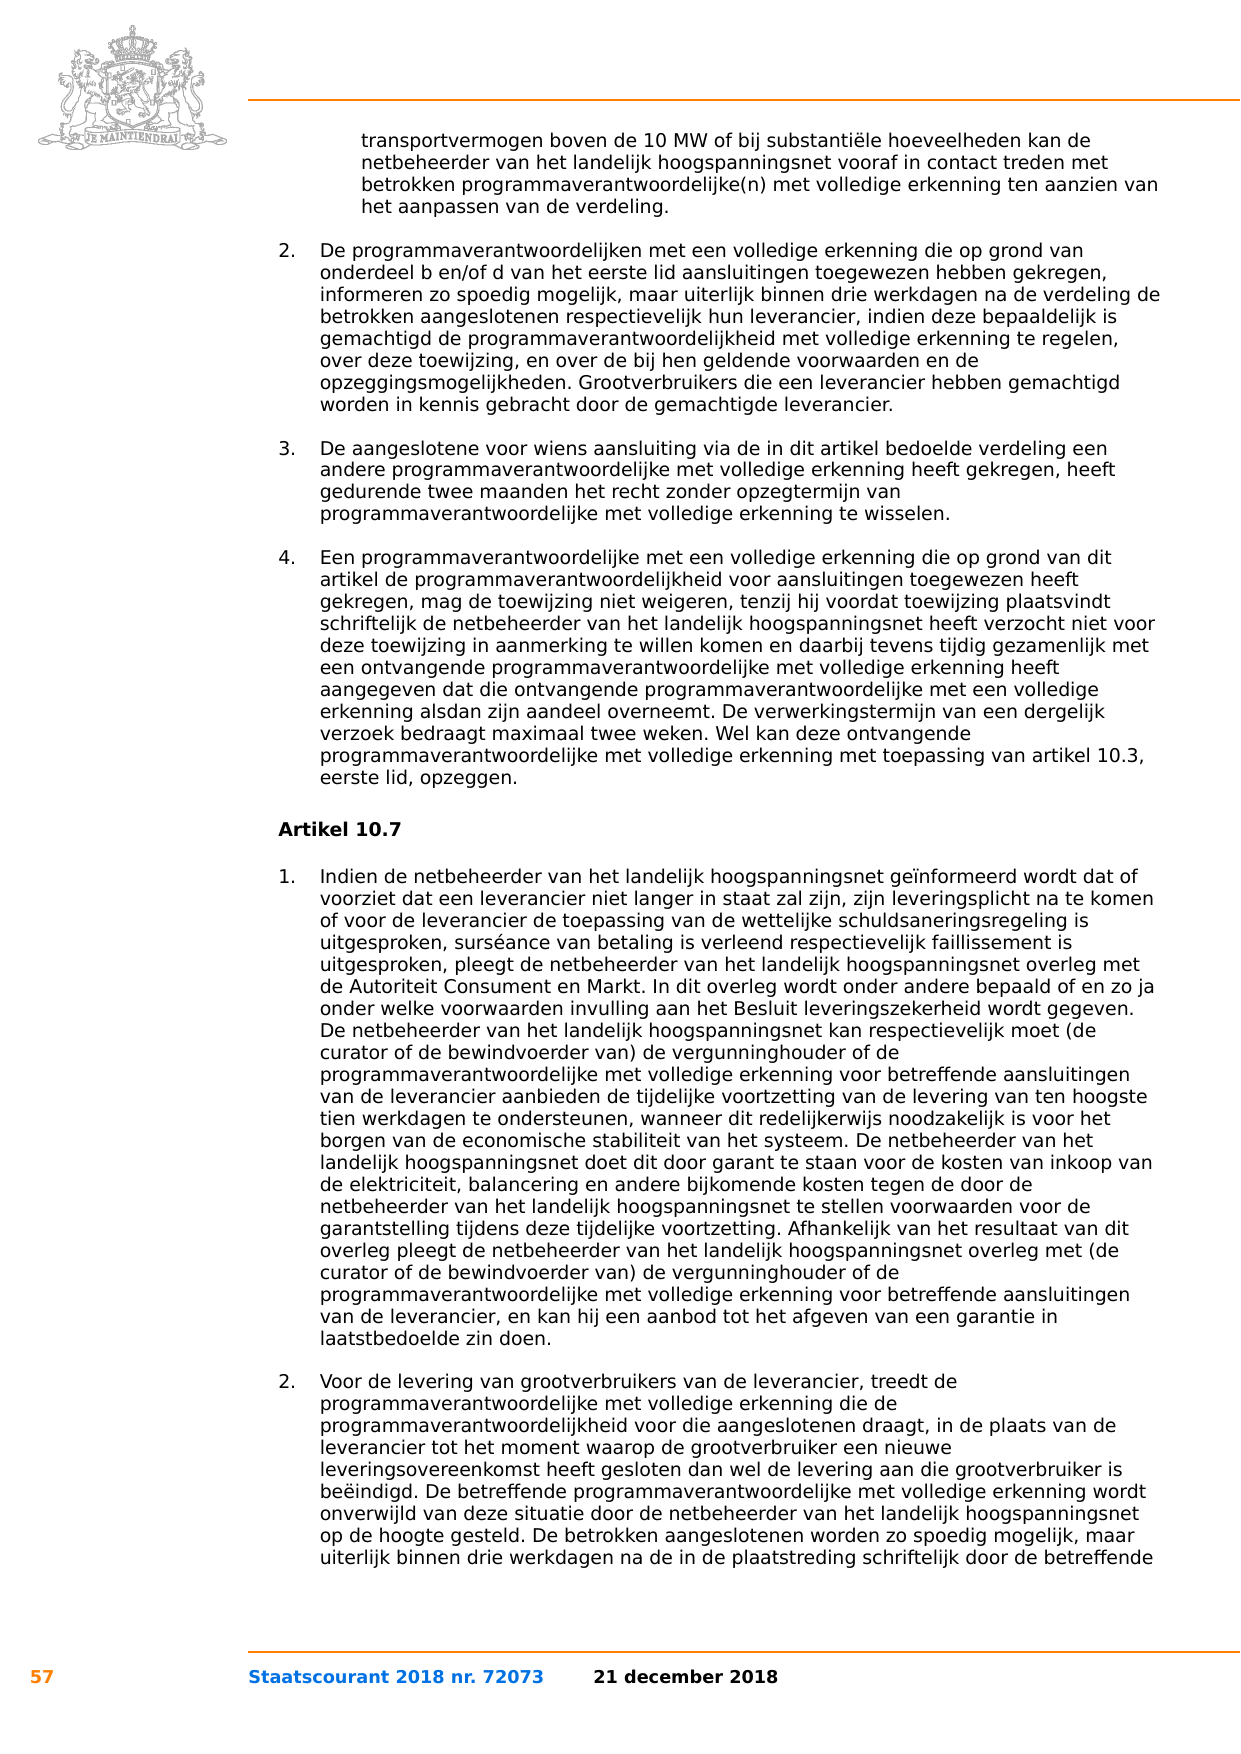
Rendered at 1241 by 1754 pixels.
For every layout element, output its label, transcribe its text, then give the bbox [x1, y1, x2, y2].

text 2. De programmaverantwoordelijken met een volledige erkenning die op grond van onderdeel b en/of d van het eerste lid aansluitingen toegewezen hebben gekregen, informeren zo spoedig mogelijk, maar uiterlijk binnen drie werkdagen na de verdeling de betrokken aangeslotenen respectievelijk hun leverancier, indien deze bepaaldelijk is gemachtigd de programmaverantwoordelijkheid met volledige erkenning te regelen, over deze toewijzing, en over de bij hen geldende voorwaarden en de opzeggingsmogelijkheden. Grootverbruikers die een leverancier hebben gemachtigd worden in kennis gebracht door de gemachtigde leverancier. [278, 240, 1163, 416]
text transportvermogen boven de 10 MW of bij substantiële hoeveelheden kan de netbeheerder van het landelijk hoogspanningsnet vooraf in contact treden met betrokken programmaverantwoordelijke(n) met volledige erkenning ten aanzien van het aanpassen van de verdeling. [319, 130, 1163, 218]
text 1. Indien de netbeheerder van het landelijk hoogspanningsnet geïnformeerd wordt dat of voorziet dat een leverancier niet langer in staat zal zijn, zijn leveringsplicht na te komen of voor de leverancier de toepassing van de wettelijke schuldsaneringsregeling is uitgesproken, surséance van betaling is verleend respectievelijk faillissement is uitgesproken, pleegt de netbeheerder van het landelijk hoogspanningsnet overleg met de Autoriteit Consument en Markt. In dit overleg wordt onder andere bepaald of en zo ja onder welke voorwaarden invulling aan het Besluit leveringszekerheid wordt gegeven. De netbeheerder van het landelijk hoogspanningsnet kan respectievelijk moet (de curator of de bewindvoerder van) de vergunninghouder of de programmaverantwoordelijke met volledige erkenning voor betreffende aansluitingen van de leverancier aanbieden de tijdelijke voortzetting van de levering van ten hoogste tien werkdagen te ondersteunen, wanneer dit redelijkerwijs noodzakelijk is voor het borgen van de economische stabiliteit van het systeem. De netbeheerder van het landelijk hoogspanningsnet doet dit door garant te staan voor de kosten van inkoop van de elektriciteit, balancering en andere bijkomende kosten tegen de door de netbeheerder van het landelijk hoogspanningsnet te stellen voorwaarden voor de garantstelling tijdens deze tijdelijke voortzetting. Afhankelijk van het resultaat van dit overleg pleegt de netbeheerder van het landelijk hoogspanningsnet overleg met (de curator of de bewindvoerder van) de vergunninghouder of de programmaverantwoordelijke met volledige erkenning voor betreffende aansluitingen van de leverancier, en kan hij een aanbod tot het afgeven van een garantie in laatstbedoelde zin doen. [278, 866, 1163, 1349]
text 4. Een programmaverantwoordelijke met een volledige erkenning die op grond van dit artikel de programmaverantwoordelijkheid voor aansluitingen toegewezen heeft gekregen, mag de toewijzing niet weigeren, tenzij hij voordat toewijzing plaatsvindt schriftelijk de netbeheerder van het landelijk hoogspanningsnet heeft verzocht niet voor deze toewijzing in aanmerking te willen komen en daarbij tevens tijdig gezamenlijk met een ontvangende programmaverantwoordelijke met volledige erkenning heeft aangegeven dat die ontvangende programmaverantwoordelijke met een volledige erkenning alsdan zijn aandeel overneemt. De verwerkingstermijn van een dergelijk verzoek bedraagt maximaal twee weken. Wel kan deze ontvangende programmaverantwoordelijke met volledige erkenning met toepassing van artikel 10.3, eerste lid, opzeggen. [278, 547, 1163, 789]
text 2. Voor de levering van grootverbruikers van de leverancier, treedt de programmaverantwoordelijke met volledige erkenning die de programmaverantwoordelijkheid voor die aangeslotenen draagt, in de plaats van de leverancier tot het moment waarop de grootverbruiker een nieuwe leveringsovereenkomst heeft gesloten dan wel de levering aan die grootverbruiker is beëindigd. De betreffende programmaverantwoordelijke met volledige erkenning wordt onverwijld van deze situatie door de netbeheerder van het landelijk hoogspanningsnet op de hoogte gesteld. De betrokken aangeslotenen worden zo spoedig mogelijk, maar uiterlijk binnen drie werkdagen na de in de plaatstreding schriftelijk door de betreffende [278, 1371, 1163, 1569]
text 3. De aangeslotene voor wiens aansluiting via de in dit artikel bedoelde verdeling een andere programmaverantwoordelijke met volledige erkenning heeft gekregen, heeft gedurende twee maanden het recht zonder opzegtermijn van programmaverantwoordelijke met volledige erkenning te wisselen. [278, 437, 1163, 525]
subtitle Artikel 10.7 [278, 819, 1163, 841]
picture [38, 25, 227, 150]
